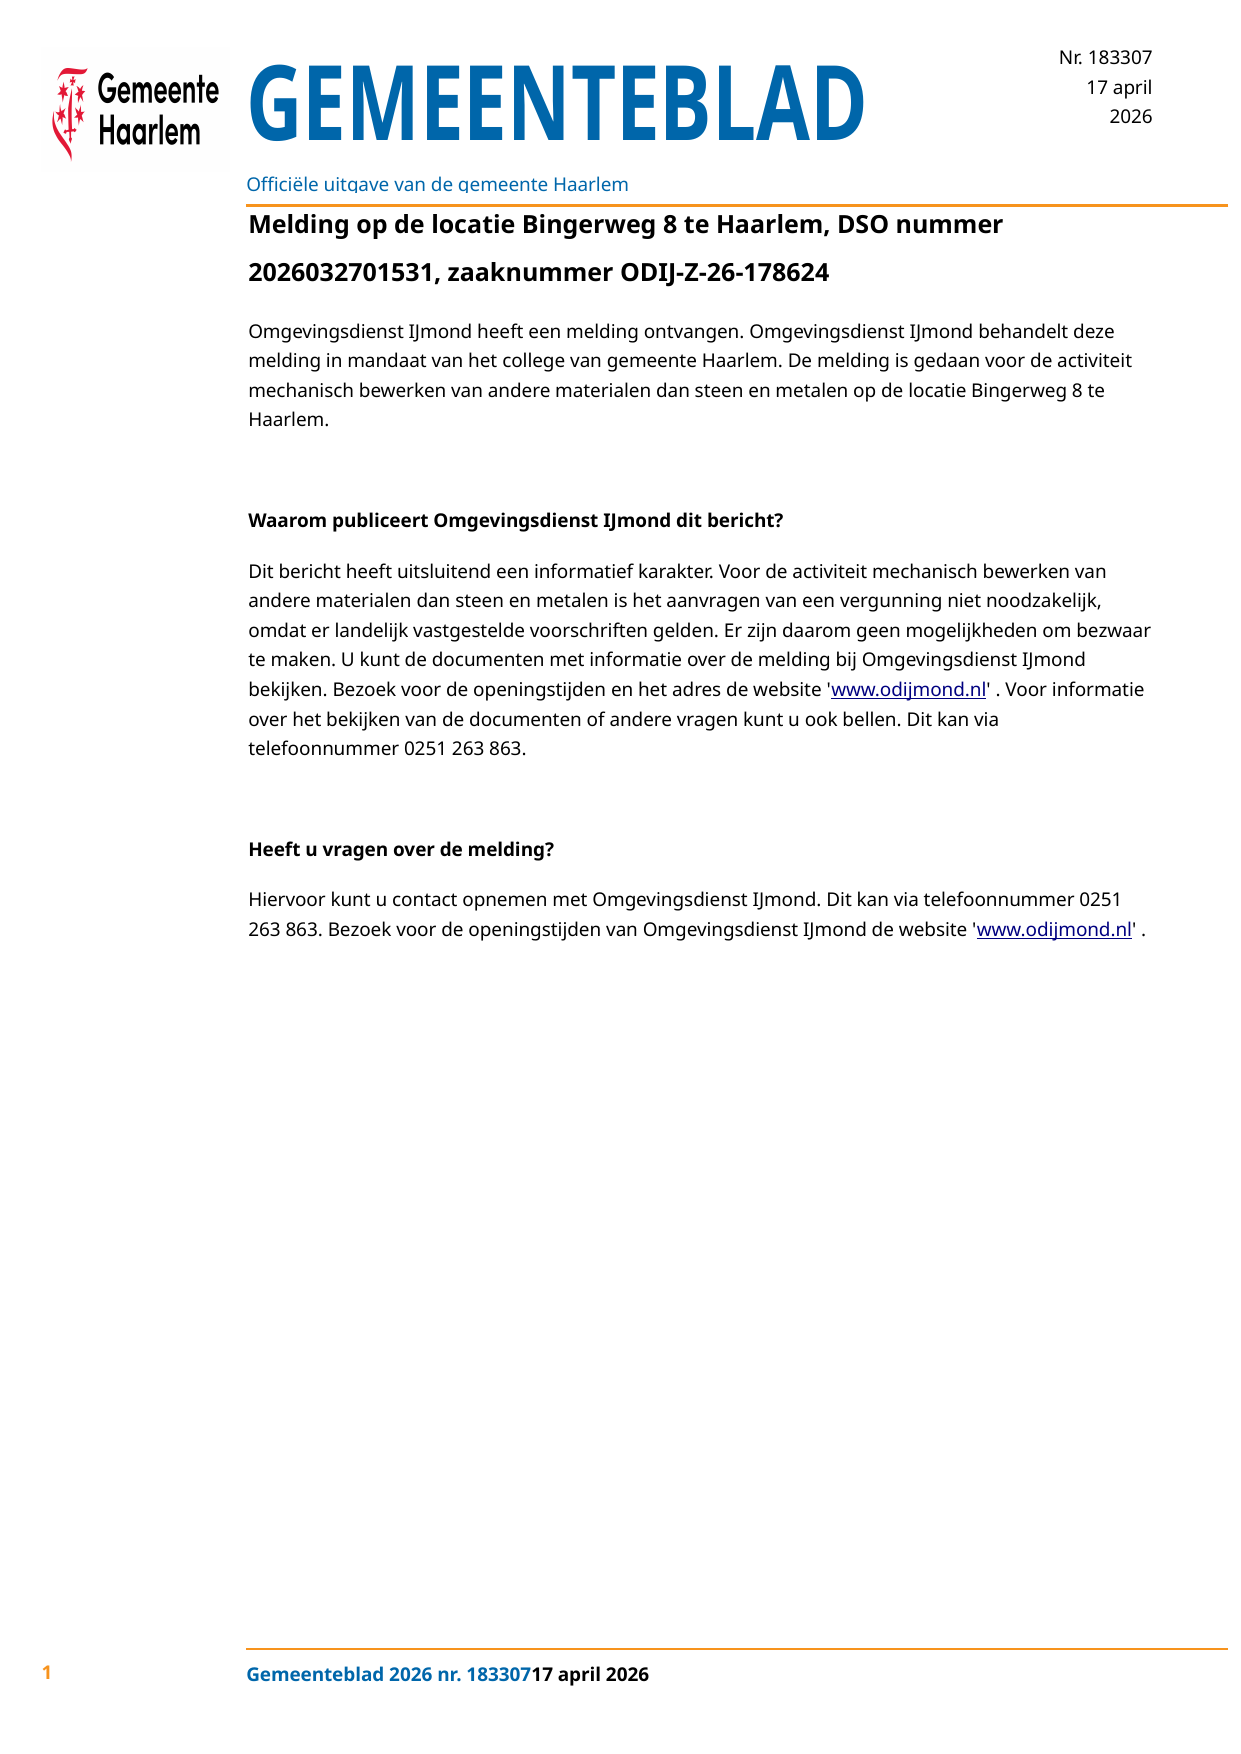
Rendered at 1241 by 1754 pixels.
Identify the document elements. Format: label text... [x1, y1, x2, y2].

picture [41, 47, 231, 172]
text Hiervoor kunt u contact opnemen met Omgevingsdienst IJmond. Dit kan via telefoonnummer 0251 263 863. Bezoek voor de openingstijden van Omgevingsdienst IJmond de website 'www.odijmond.nl' . [248, 887, 1152, 942]
text Dit bericht heeft uitsluitend een informatief karakter. Voor de activiteit mechanisch bewerken van andere materialen dan steen en metalen is het aanvragen van een vergunning niet noodzakelijk, omdat er landelijk vastgestelde voorschriften gelden. Er zijn daarom geen mogelijkheden om bezwaar te maken. U kunt de documenten met informatie over de melding bij Omgevingsdienst IJmond bekijken. Bezoek voor de openingstijden en het adres de website 'www.odijmond.nl' . Voor informatie over het bekijken van de documenten of andere vragen kunt u ook bellen. Dit kan via telefoonnummer 0251 263 863. [248, 558, 1152, 761]
text Heeft u vragen over de melding? [248, 836, 1152, 862]
text Omgevingsdienst IJmond heeft een melding ontvangen. Omgevingsdienst IJmond behandelt deze melding in mandaat van het college van gemeente Haarlem. De melding is gedaan voor de activiteit mechanisch bewerken van andere materialen dan steen en metalen op de locatie Bingerweg 8 te Haarlem. [248, 318, 1152, 432]
text Melding op de locatie Bingerweg 8 te Haarlem, DSO nummer 2026032701531, zaaknummer ODIJ-Z-26-178624 [248, 207, 1152, 288]
text Waarom publiceert Omgevingsdienst IJmond dit bericht? [248, 507, 1152, 533]
